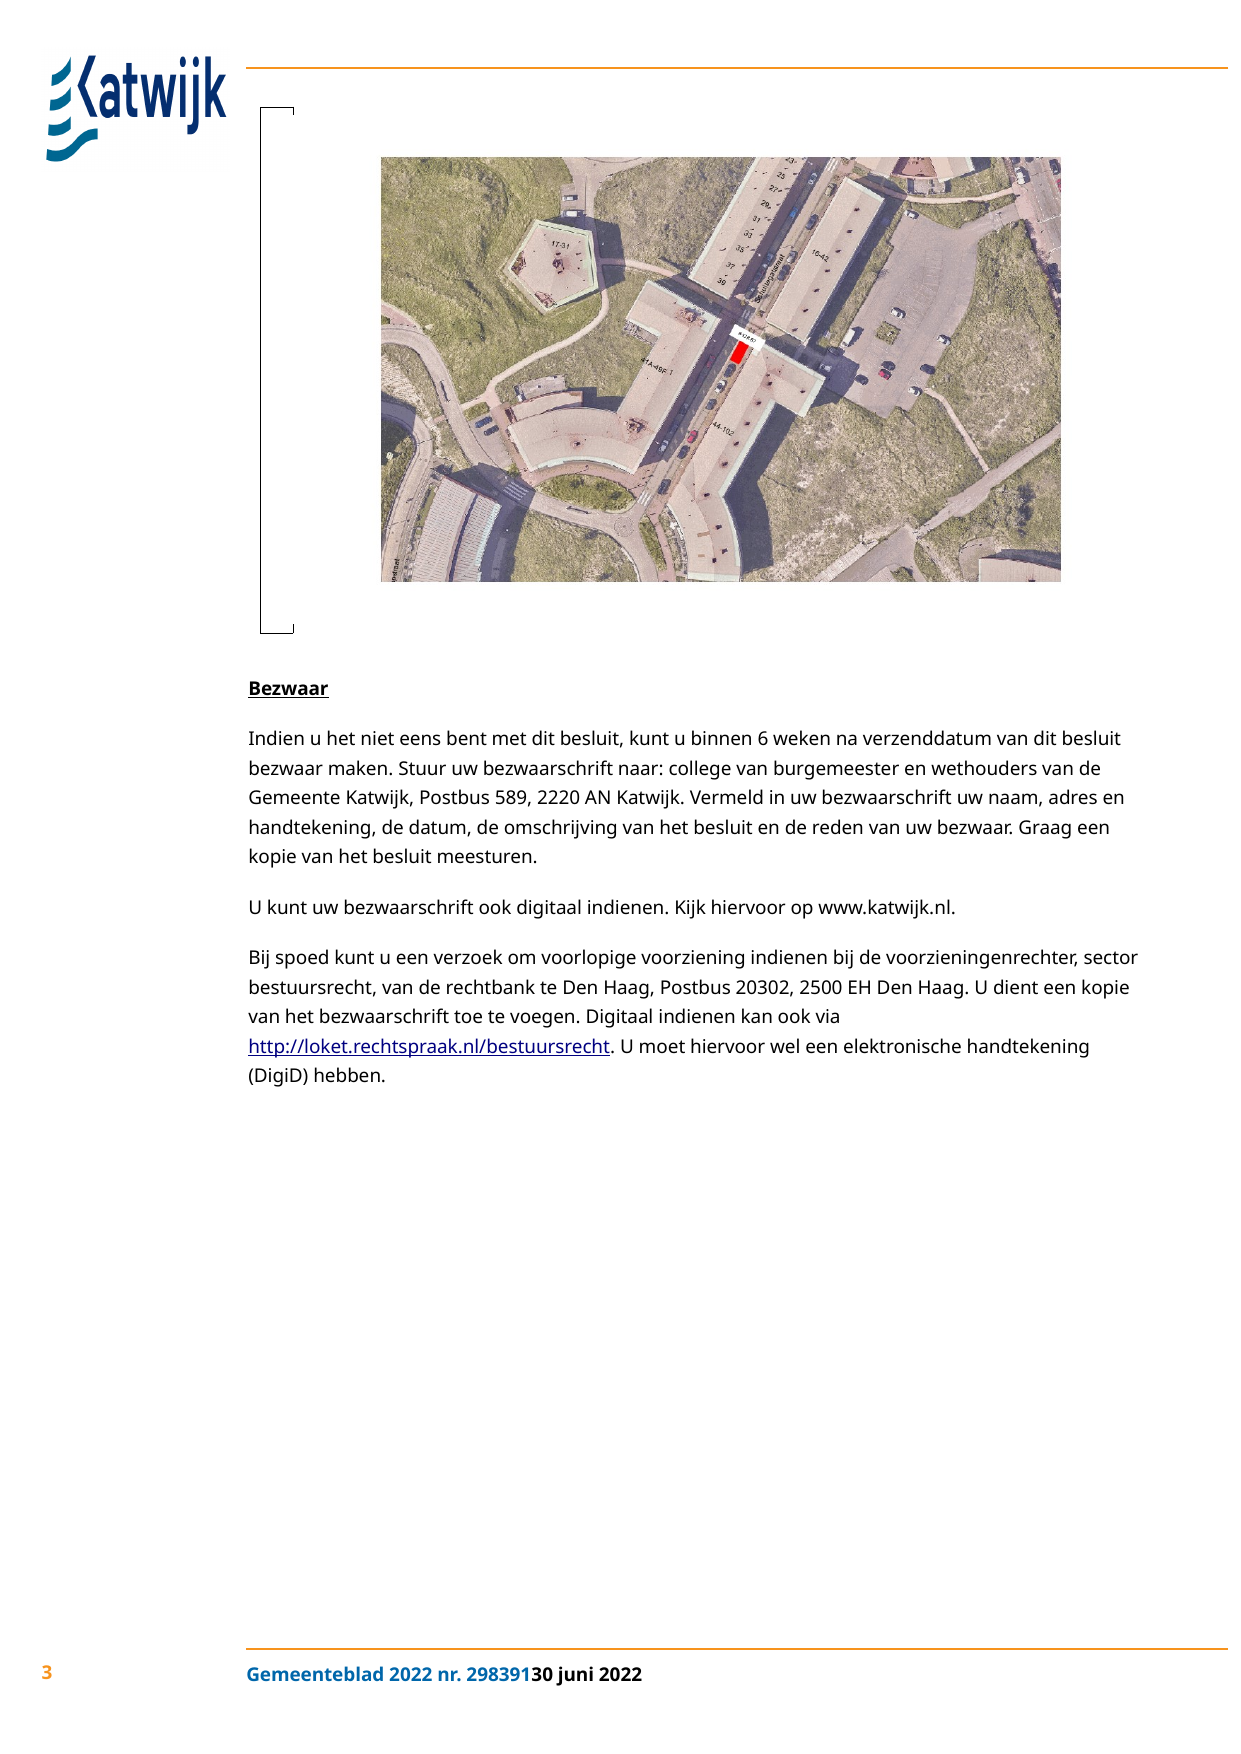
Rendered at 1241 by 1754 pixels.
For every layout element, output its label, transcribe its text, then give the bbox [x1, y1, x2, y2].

text Bij spoed kunt u een verzoek om voorlopige voorziening indienen bij de voorzieningenrechter, sector bestuursrecht, van de rechtbank te Den Haag, Postbus 20302, 2500 EH Den Haag. U dient een kopie van het bezwaarschrift toe te voegen. Digitaal indienen kan ook via http://loket.rechtspraak.nl/bestuursrecht. U moet hiervoor wel een elektronische handtekening (DigiD) hebben. [248, 944, 1152, 1088]
picture [268, 115, 1173, 624]
text U kunt uw bezwaarschrift ook digitaal indienen. Kijk hiervoor op www.katwijk.nl. [248, 894, 1152, 920]
text Indien u het niet eens bent met dit besluit, kunt u binnen 6 weken na verzenddatum van dit besluit bezwaar maken. Stuur uw bezwaarschrift naar: college van burgemeester en wethouders van de Gemeente Katwijk, Postbus 589, 2220 AN Katwijk. Vermeld in uw bezwaarschrift uw naam, adres en handtekening, de datum, de omschrijving van het besluit en de reden van uw bezwaar. Graag een kopie van het besluit meesturen. [248, 725, 1152, 869]
picture [41, 47, 231, 172]
text Bezwaar [248, 675, 1152, 701]
